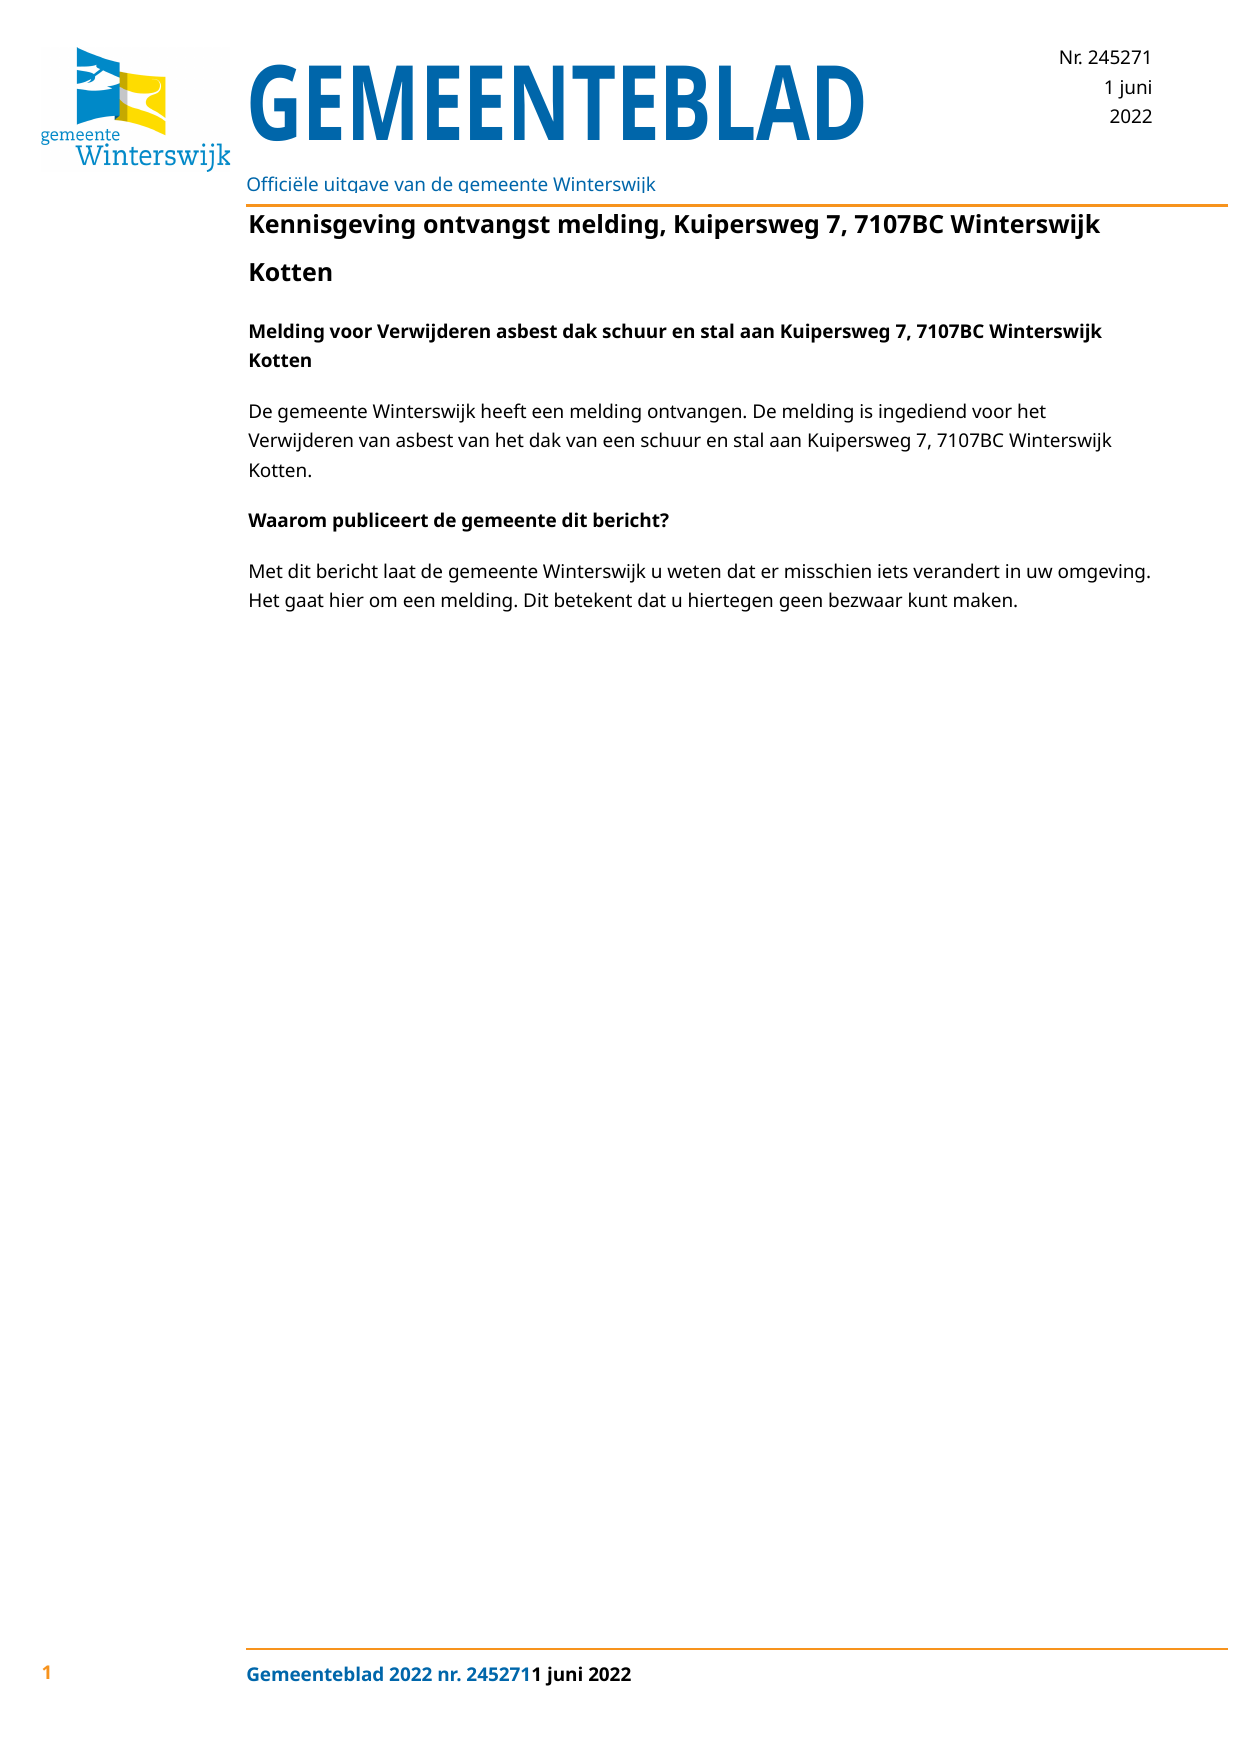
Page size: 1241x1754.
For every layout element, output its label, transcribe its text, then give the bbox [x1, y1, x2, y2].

text Melding voor Verwijderen asbest dak schuur en stal aan Kuipersweg 7, 7107BC Winterswijk Kotten [248, 318, 1152, 373]
picture [225, 153, 231, 162]
text Kennisgeving ontvangst melding, Kuipersweg 7, 7107BC Winterswijk Kotten [248, 207, 1152, 288]
picture [41, 47, 231, 172]
text Waarom publiceert de gemeente dit bericht? [248, 507, 1152, 533]
text De gemeente Winterswijk heeft een melding ontvangen. De melding is ingediend voor het Verwijderen van asbest van het dak van een schuur en stal aan Kuipersweg 7, 7107BC Winterswijk Kotten. [248, 398, 1152, 483]
text Met dit bericht laat de gemeente Winterswijk u weten dat er misschien iets verandert in uw omgeving. Het gaat hier om een melding. Dit betekent dat u hiertegen geen bezwaar kunt maken. [248, 558, 1152, 613]
